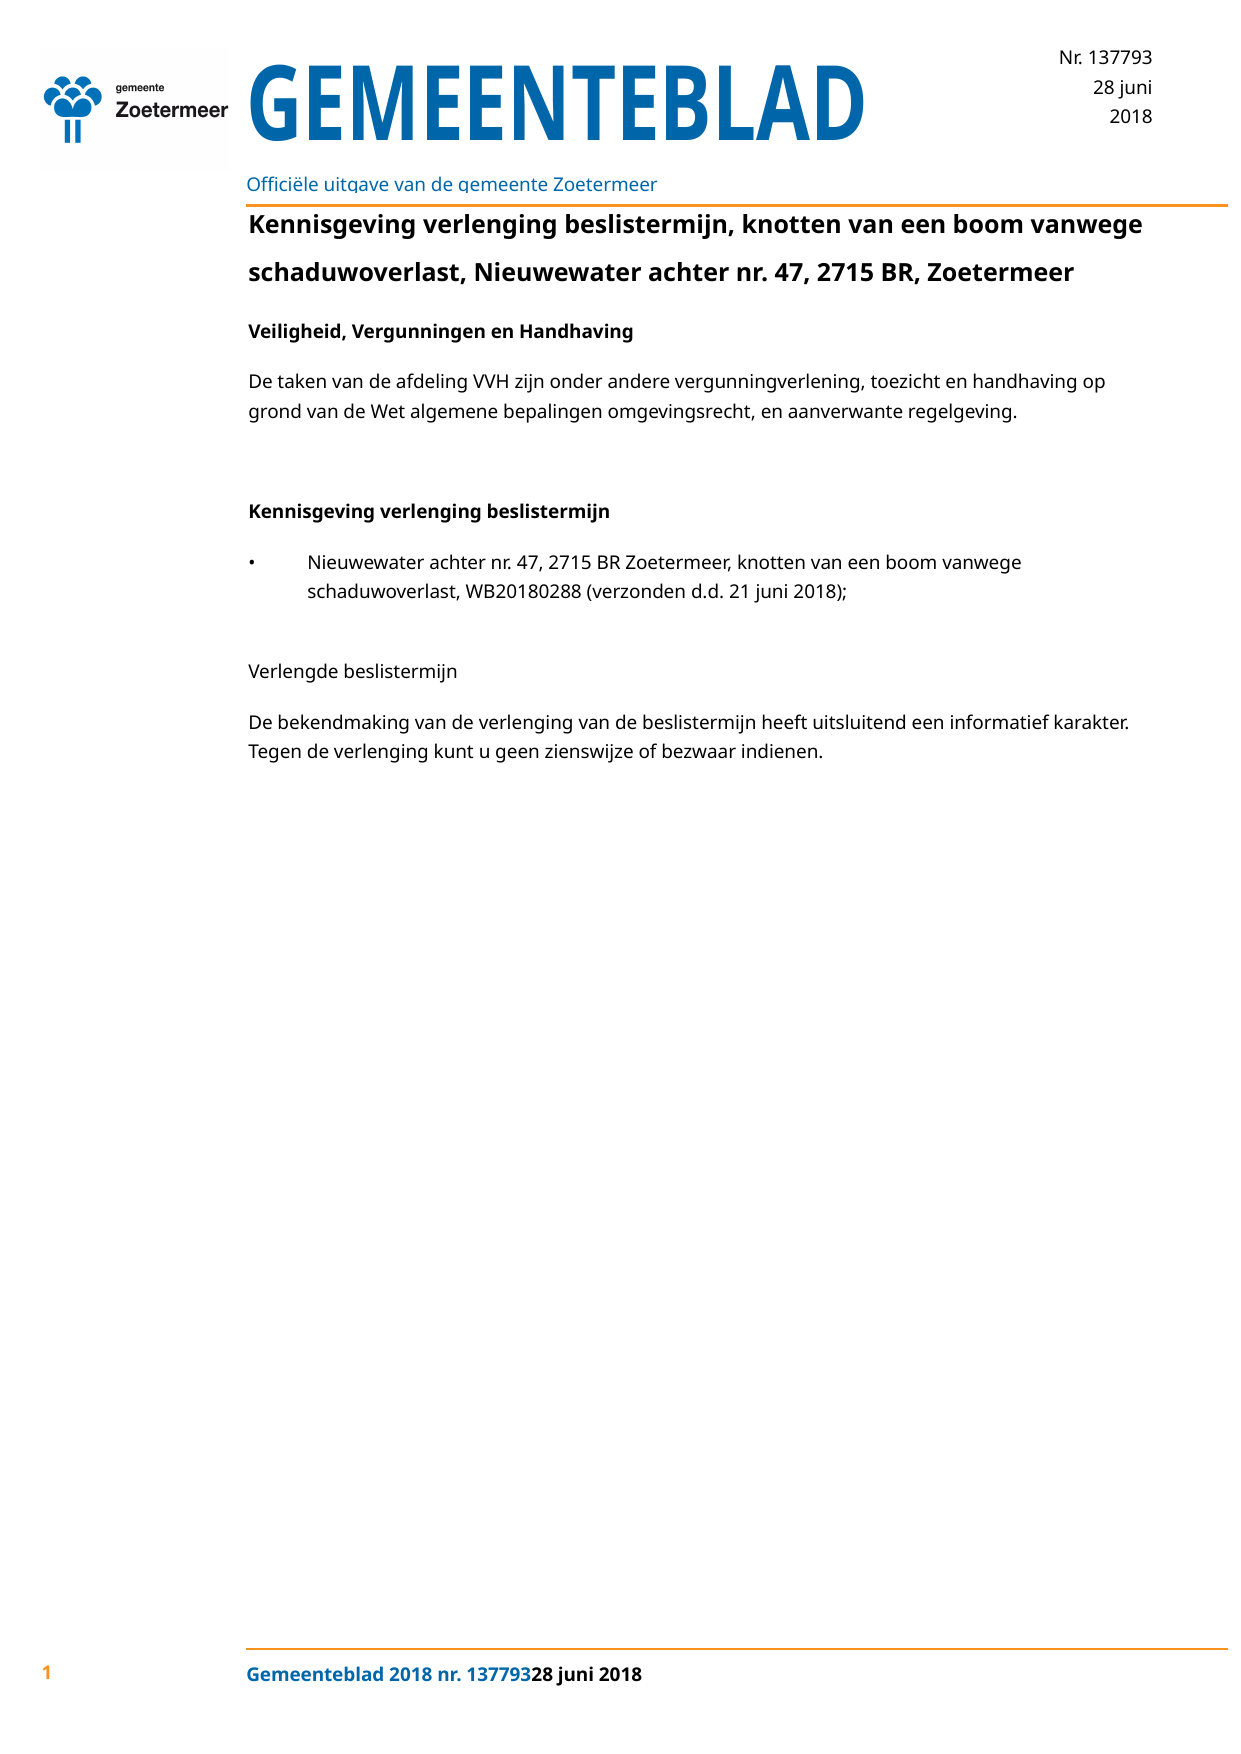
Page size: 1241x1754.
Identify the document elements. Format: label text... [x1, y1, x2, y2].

text Veiligheid, Vergunningen en Handhaving [248, 318, 1152, 344]
text Kennisgeving verlenging beslistermijn, knotten van een boom vanwege schaduwoverlast, Nieuwewater achter nr. 47, 2715 BR, Zoetermeer [248, 207, 1152, 288]
text Kennisgeving verlenging beslistermijn [248, 499, 1152, 524]
text De bekendmaking van de verlenging van de beslistermijn heeft uitsluitend een informatief karakter. Tegen de verlenging kunt u geen zienswijze of bezwaar indienen. [248, 709, 1152, 764]
text Verlengde beslistermijn [248, 659, 1152, 684]
picture [41, 47, 231, 172]
list Nieuwewater achter nr. 47, 2715 BR Zoetermeer, knotten van een boom vanwege schaduwoverlast, WB20180288 (verzonden d.d. 21 juni 2018); [248, 549, 1152, 604]
text De taken van de afdeling VVH zijn onder andere vergunningverlening, toezicht en handhaving op grond van de Wet algemene bepalingen omgevingsrecht, en aanverwante regelgeving. [248, 368, 1152, 424]
